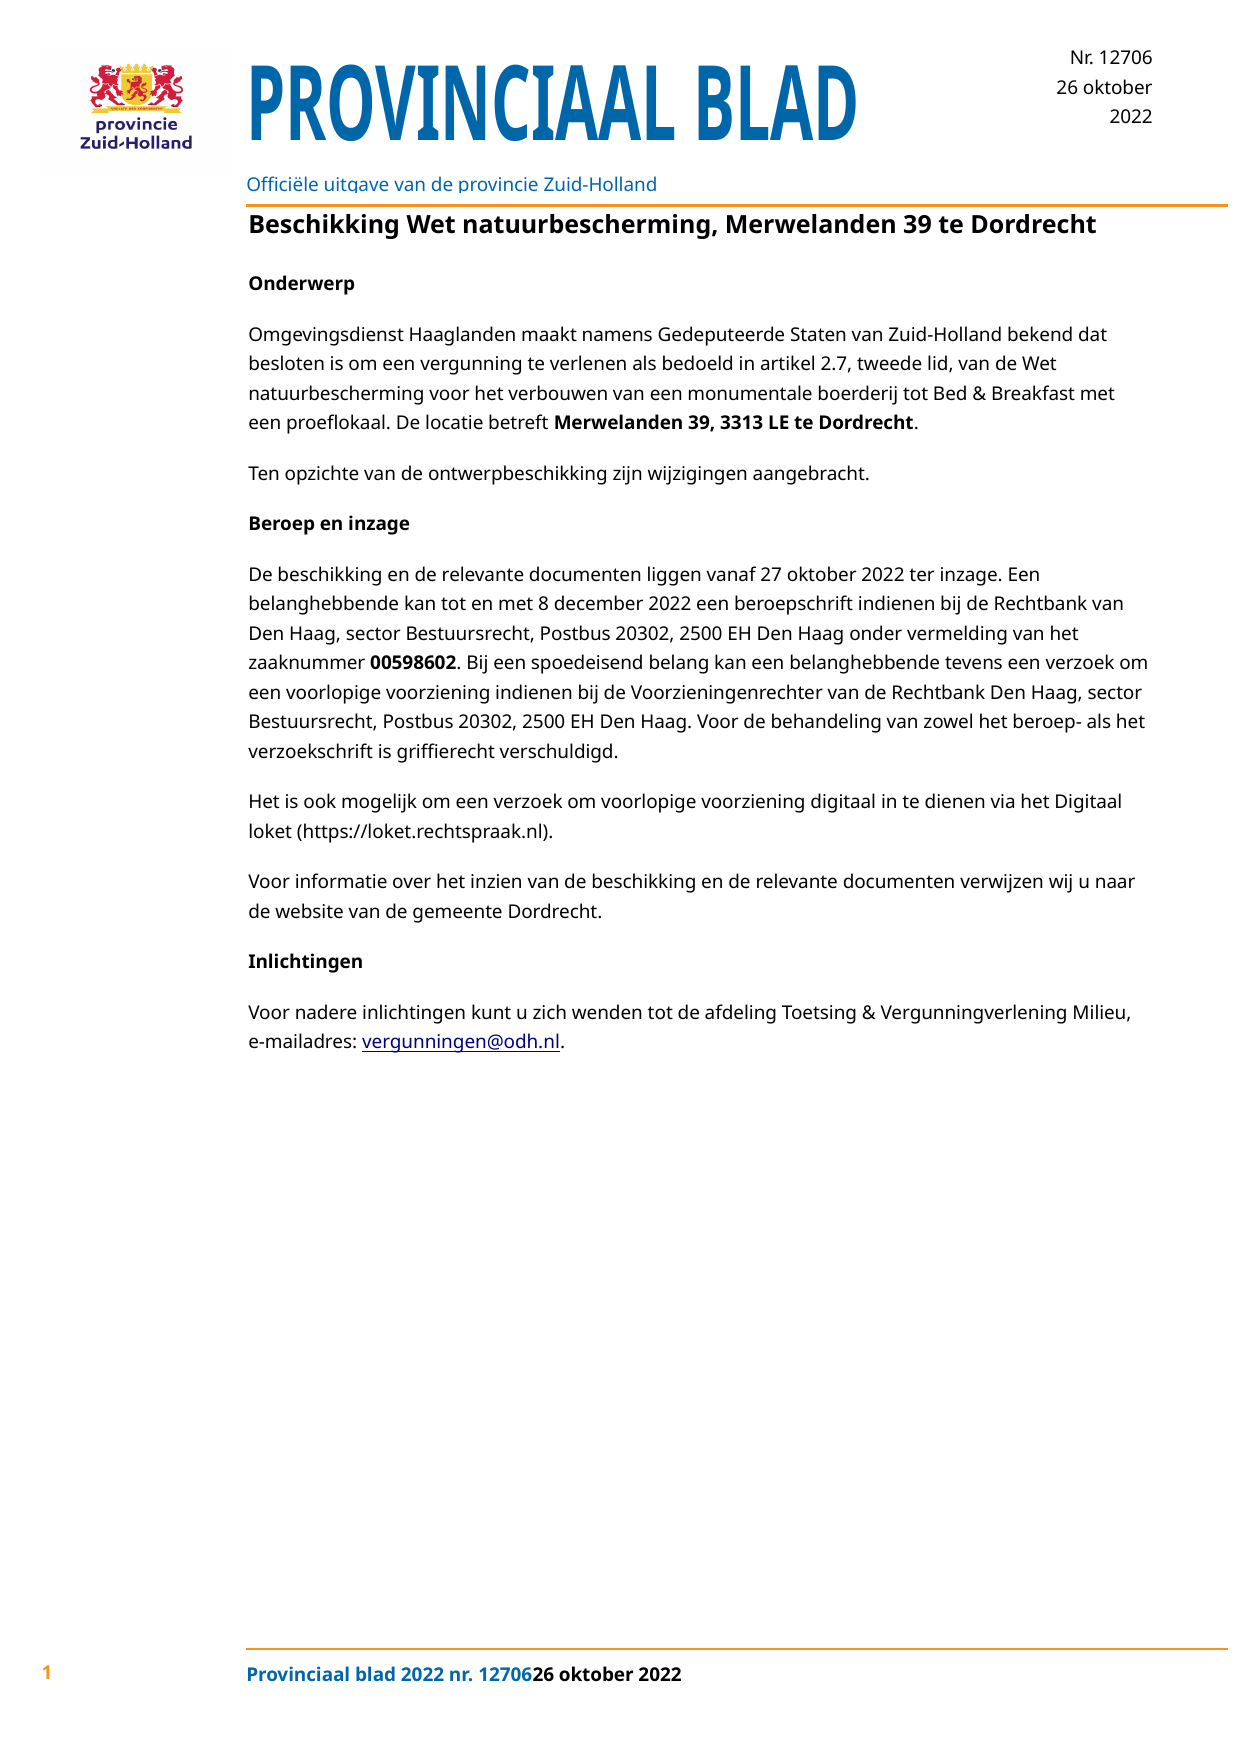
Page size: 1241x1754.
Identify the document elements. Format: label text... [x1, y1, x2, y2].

text Inlichtingen [248, 949, 1152, 974]
text De beschikking en de relevante documenten liggen vanaf 27 oktober 2022 ter inzage. Een belanghebbende kan tot en met 8 december 2022 een beroepschrift indienen bij de Rechtbank van Den Haag, sector Bestuursrecht, Postbus 20302, 2500 EH Den Haag onder vermelding van het zaaknummer 00598602. Bij een spoedeisend belang kan een belanghebbende tevens een verzoek om een voorlopige voorziening indienen bij de Voorzieningenrechter van de Rechtbank Den Haag, sector Bestuursrecht, Postbus 20302, 2500 EH Den Haag. Voor de behandeling van zowel het beroep- als het verzoekschrift is griffierecht verschuldigd. [248, 561, 1152, 764]
text Onderwerp [248, 270, 1152, 296]
text Voor informatie over het inzien van de beschikking en de relevante documenten verwijzen wij u naar de website van de gemeente Dordrecht. [248, 869, 1152, 924]
text Het is ook mogelijk om een verzoek om voorlopige voorziening digitaal in te dienen via het Digitaal loket (https://loket.rechtspraak.nl). [248, 789, 1152, 844]
text Omgevingsdienst Haaglanden maakt namens Gedeputeerde Staten van Zuid-Holland bekend dat besloten is om een vergunning te verlenen als bedoeld in artikel 2.7, tweede lid, van de Wet natuurbescherming voor het verbouwen van een monumentale boerderij tot Bed & Breakfast met een proeflokaal. De locatie betreft Merwelanden 39, 3313 LE te Dordrecht. [248, 321, 1152, 435]
text Voor nadere inlichtingen kunt u zich wenden tot de afdeling Toetsing & Vergunningverlening Milieu, e-mailadres: vergunningen@odh.nl. [248, 999, 1152, 1054]
text Beschikking Wet natuurbescherming, Merwelanden 39 te Dordrecht [248, 207, 1152, 241]
picture [41, 47, 231, 172]
text Ten opzichte van de ontwerpbeschikking zijn wijzigingen aangebracht. [248, 460, 1152, 486]
text Beroep en inzage [248, 510, 1152, 536]
